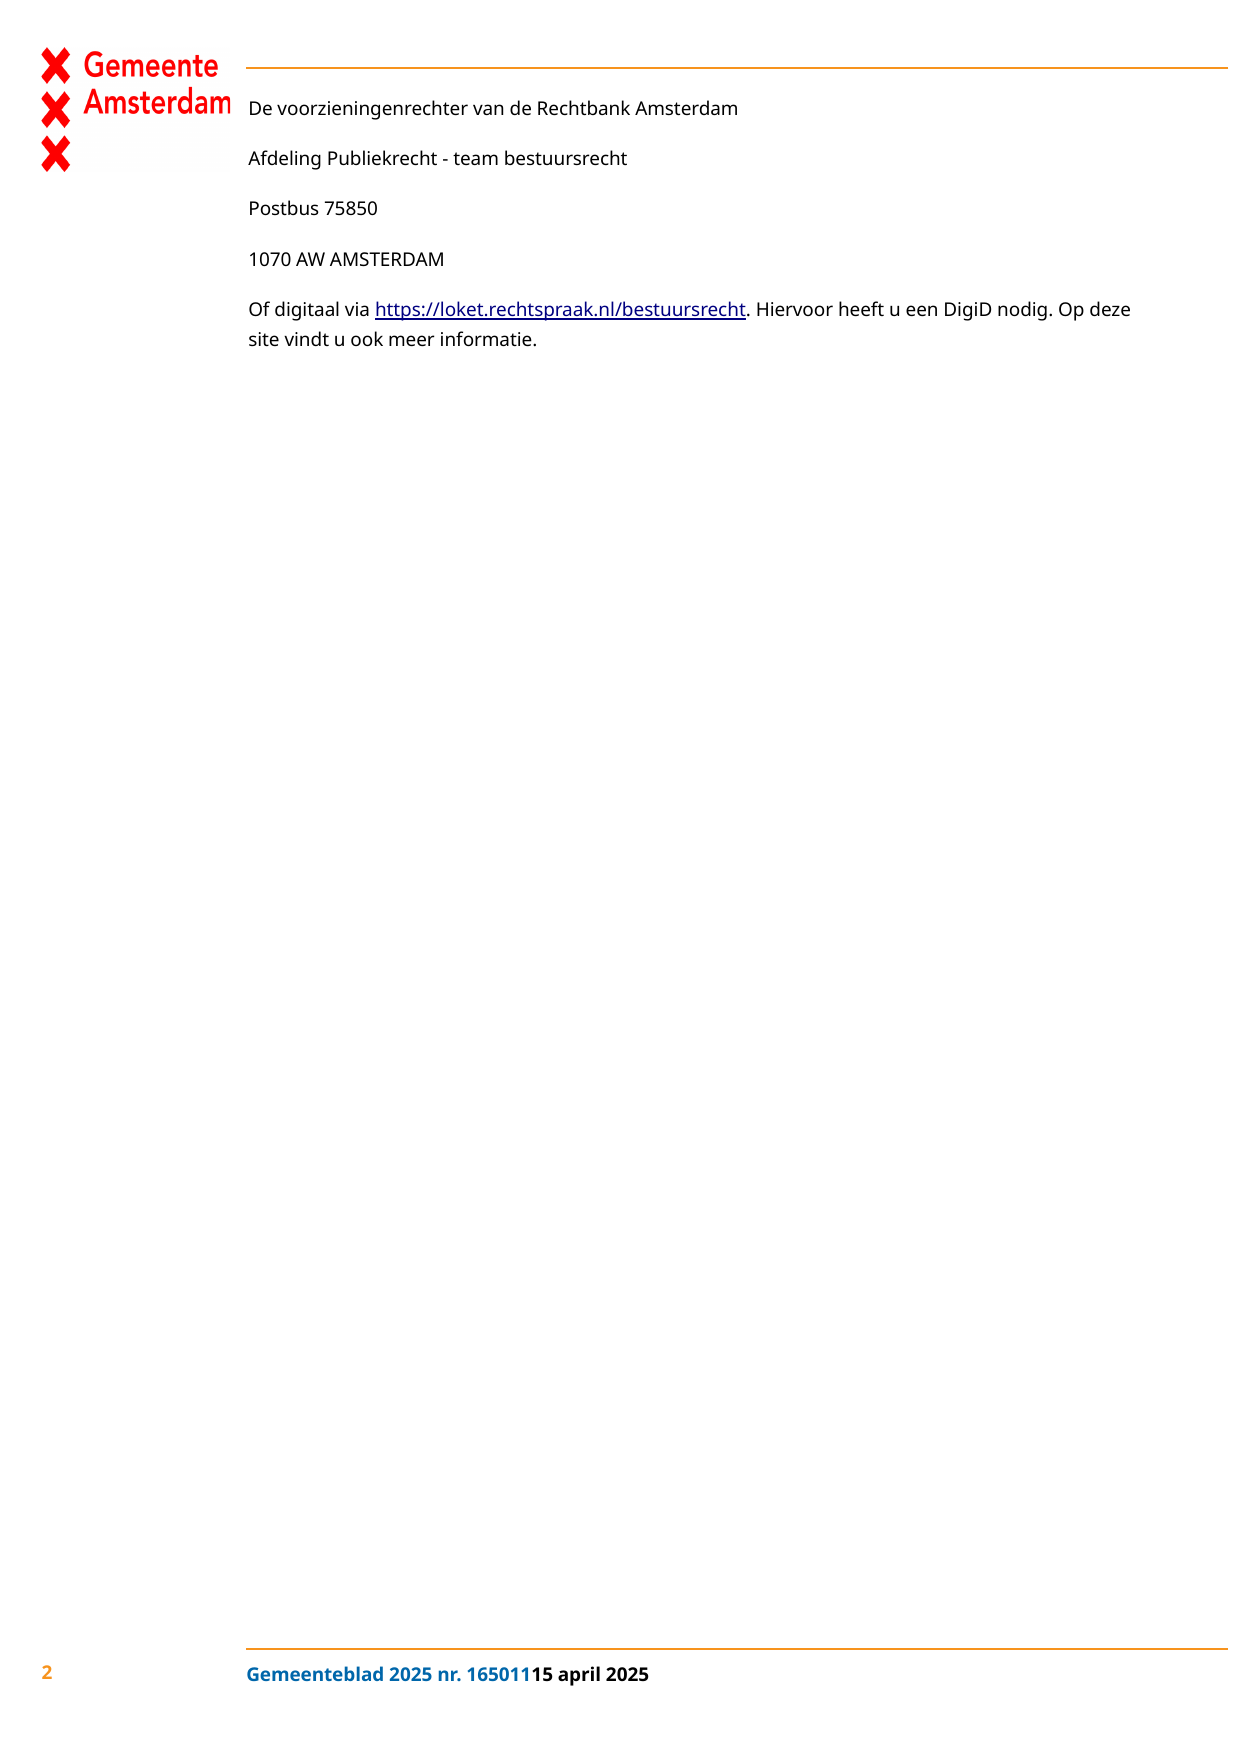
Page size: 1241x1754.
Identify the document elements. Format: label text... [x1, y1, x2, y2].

text Postbus 75850 [248, 196, 1152, 221]
text 1070 AW AMSTERDAM [248, 246, 1152, 272]
text Afdeling Publiekrecht - team bestuursrecht [248, 145, 1152, 171]
text De voorzieningenrechter van de Rechtbank Amsterdam [248, 95, 1152, 121]
picture [41, 47, 231, 172]
text Of digitaal via https://loket.rechtspraak.nl/bestuursrecht. Hiervoor heeft u een DigiD nodig. Op deze site vindt u ook meer informatie. [248, 296, 1152, 352]
